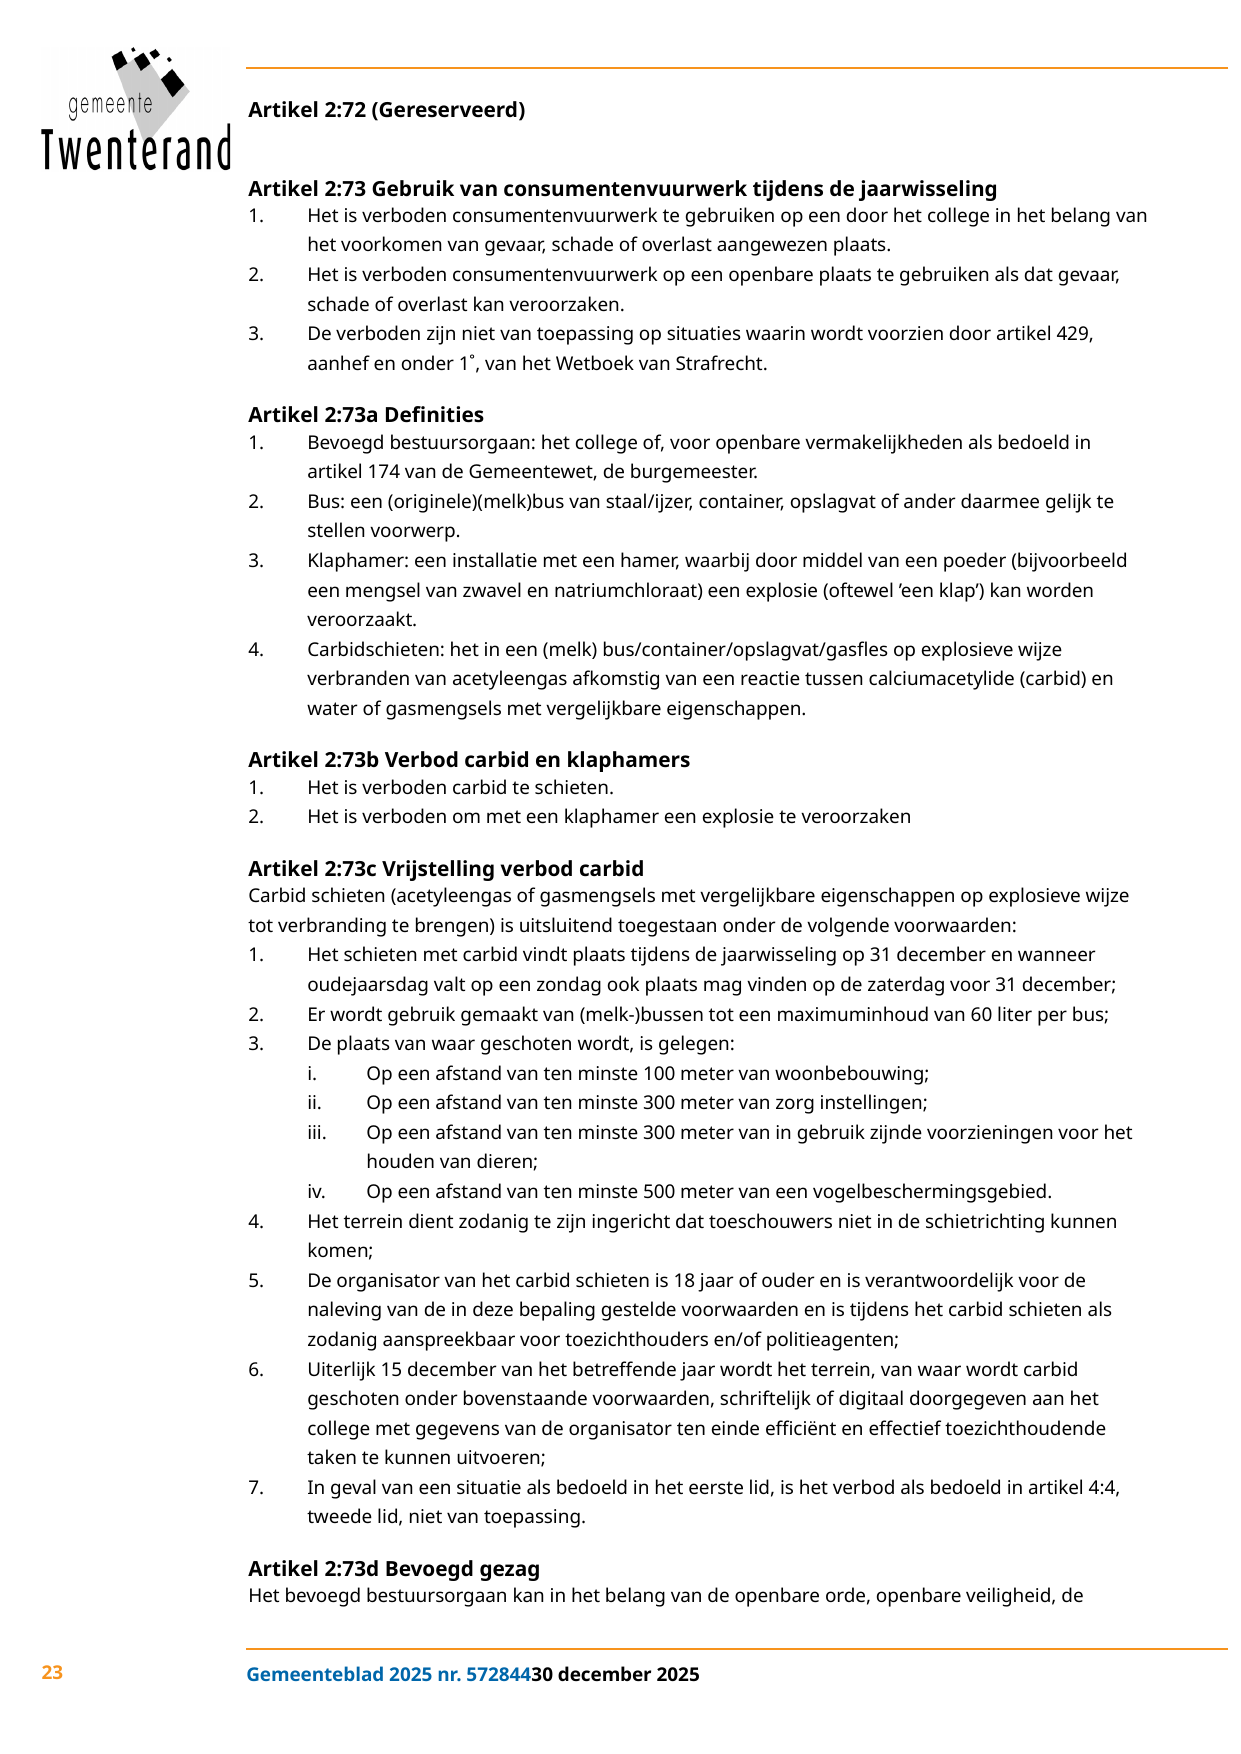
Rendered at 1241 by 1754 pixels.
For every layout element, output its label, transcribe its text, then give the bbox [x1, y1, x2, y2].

list Op een afstand van ten minste 300 meter van in gebruik zijnde voorzieningen voor het houden van dieren; [307, 1119, 1152, 1174]
list Er wordt gebruik gemaakt van (melk-)bussen tot een maximuminhoud van 60 liter per bus; [248, 1001, 1152, 1026]
text Artikel 2:73c Vrijstelling verbod carbid [248, 854, 1152, 882]
list Het is verboden carbid te schieten. [248, 774, 1152, 800]
text Carbid schieten (acetyleengas of gasmengsels met vergelijkbare eigenschappen op explosieve wijze tot verbranding te brengen) is uitsluitend toegestaan onder de volgende voorwaarden: [248, 882, 1152, 938]
list Bus: een (originele)(melk)bus van staal/ijzer, container, opslagvat of ander daarmee gelijk te stellen voorwerp. [248, 488, 1152, 543]
list Uiterlijk 15 december van het betreffende jaar wordt het terrein, van waar wordt carbid geschoten onder bovenstaande voorwaarden, schriftelijk of digitaal doorgegeven aan het college met gegevens van de organisator ten einde efficiënt en effectief toezichthoudende taken te kunnen uitvoeren; [248, 1356, 1152, 1470]
list Het schieten met carbid vindt plaats tijdens de jaarwisseling op 31 december en wanneer oudejaarsdag valt op een zondag ook plaats mag vinden op de zaterdag voor 31 december; [248, 942, 1152, 997]
list Het is verboden consumentenvuurwerk te gebruiken op een door het college in het belang van het voorkomen van gevaar, schade of overlast aangewezen plaats. [248, 202, 1152, 257]
list Klaphamer: een installatie met een hamer, waarbij door middel van een poeder (bijvoorbeeld een mengsel van zwavel en natriumchloraat) een explosie (oftewel ’een klap’) kan worden veroorzaakt. [248, 547, 1152, 632]
text Artikel 2:73d Bevoegd gezag [248, 1554, 1152, 1582]
text Artikel 2:73a Definities [248, 400, 1152, 429]
list De organisator van het carbid schieten is 18 jaar of ouder en is verantwoordelijk voor de naleving van de in deze bepaling gestelde voorwaarden en is tijdens het carbid schieten als zodanig aanspreekbaar voor toezichthouders en/of politieagenten; [248, 1267, 1152, 1352]
list Het is verboden consumentenvuurwerk op een openbare plaats te gebruiken als dat gevaar, schade of overlast kan veroorzaken. [248, 261, 1152, 317]
list Op een afstand van ten minste 300 meter van zorg instellingen; [307, 1089, 1152, 1115]
text Artikel 2:73b Verbod carbid en klaphamers [248, 746, 1152, 774]
list Het is verboden om met een klaphamer een explosie te veroorzaken [248, 803, 1152, 829]
text Het bevoegd bestuursorgaan kan in het belang van de openbare orde, openbare veiligheid, de [248, 1582, 1152, 1608]
list Op een afstand van ten minste 100 meter van woonbebouwing; [307, 1060, 1152, 1086]
picture [41, 47, 231, 172]
text Artikel 2:72 (Gereserveerd) [248, 95, 1152, 123]
list Het terrein dient zodanig te zijn ingericht dat toeschouwers niet in de schietrichting kunnen komen; [248, 1208, 1152, 1263]
list Bevoegd bestuursorgaan: het college of, voor openbare vermakelijkheden als bedoeld in artikel 174 van de Gemeentewet, de burgemeester. [248, 429, 1152, 484]
list Carbidschieten: het in een (melk) bus/container/opslagvat/gasfles op explosieve wijze verbranden van acetyleengas afkomstig van een reactie tussen calciumacetylide (carbid) en water of gasmengsels met vergelijkbare eigenschappen. [248, 636, 1152, 721]
list In geval van een situatie als bedoeld in het eerste lid, is het verbod als bedoeld in artikel 4:4, tweede lid, niet van toepassing. [248, 1474, 1152, 1529]
list De verboden zijn niet van toepassing op situaties waarin wordt voorzien door artikel 429, aanhef en onder 1˚, van het Wetboek van Strafrecht. [248, 320, 1152, 376]
text Artikel 2:73 Gebruik van consumentenvuurwerk tijdens de jaarwisseling [248, 174, 1152, 202]
list Op een afstand van ten minste 500 meter van een vogelbeschermingsgebied. [307, 1178, 1152, 1204]
list De plaats van waar geschoten wordt, is gelegen: [248, 1030, 1152, 1056]
